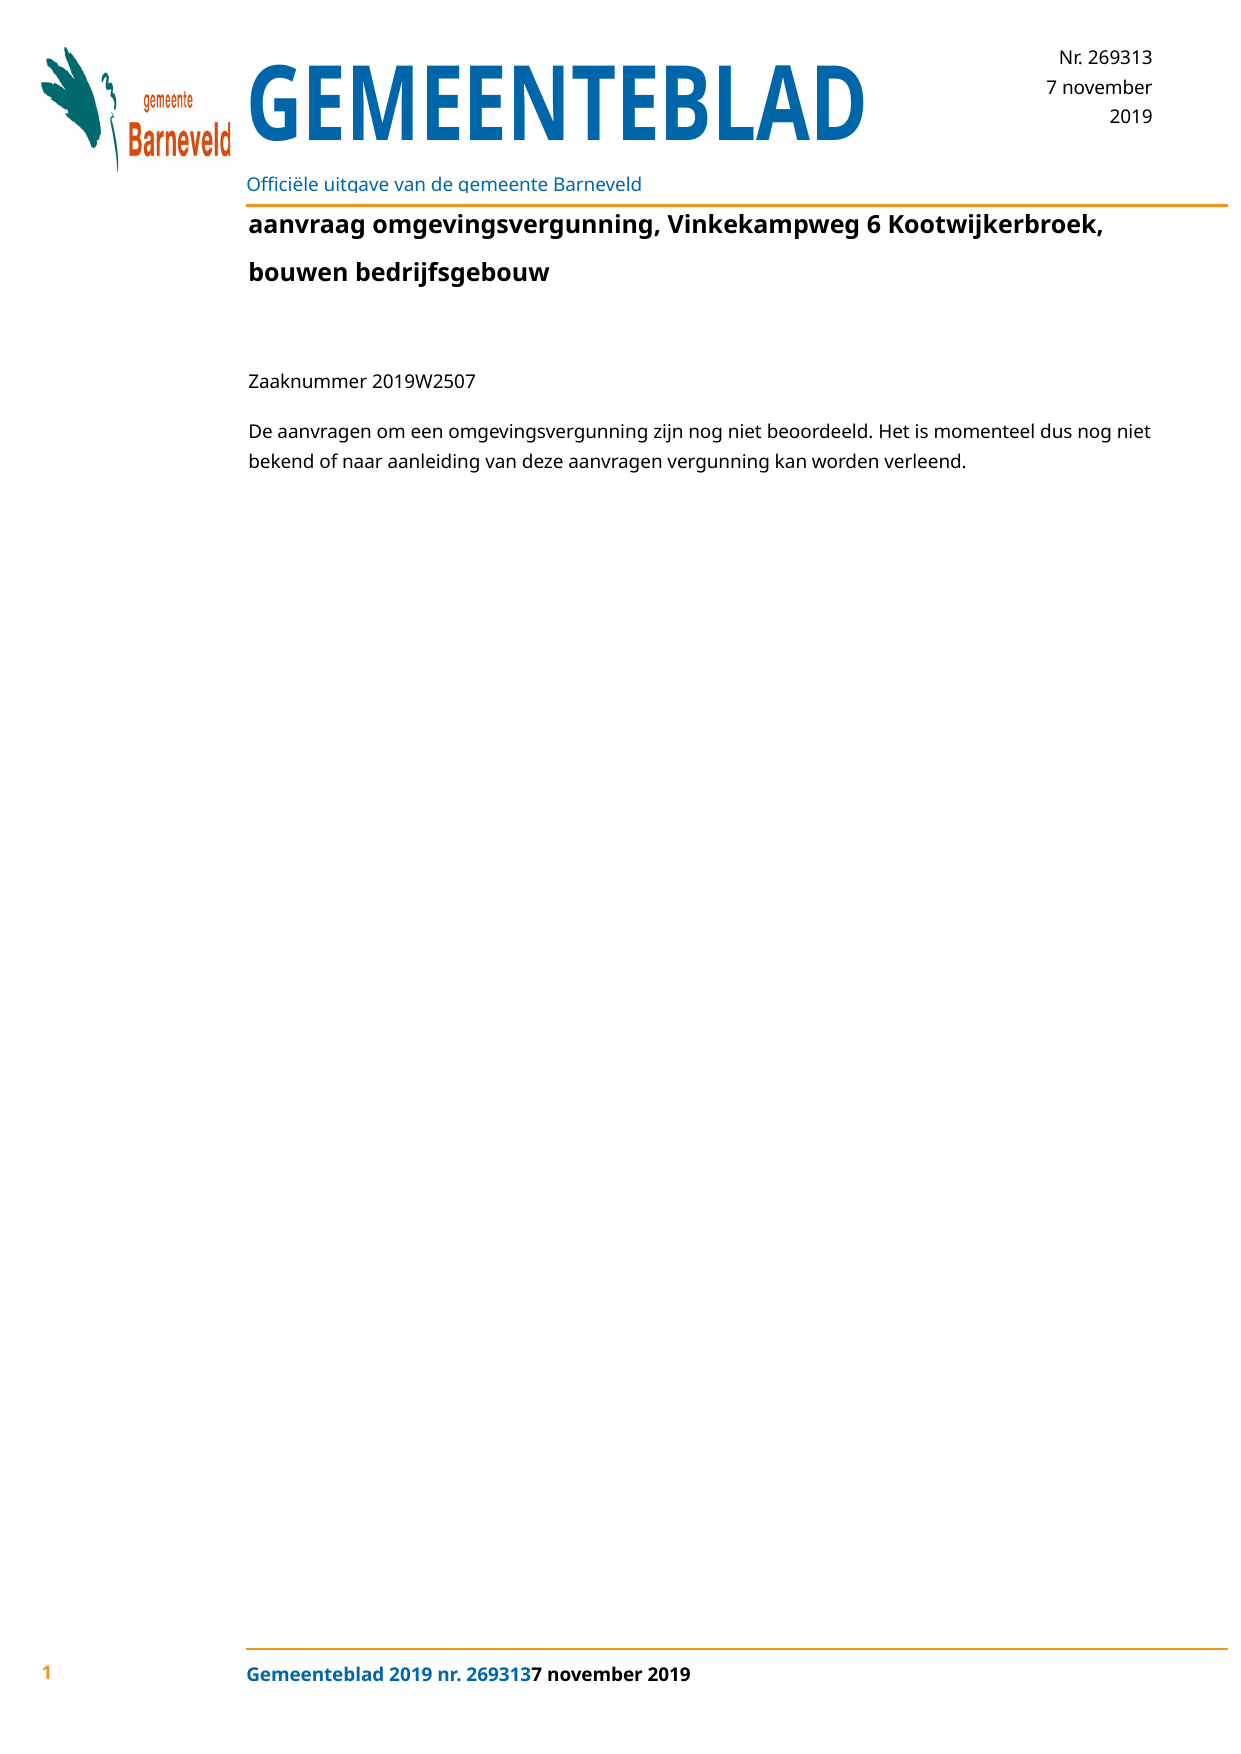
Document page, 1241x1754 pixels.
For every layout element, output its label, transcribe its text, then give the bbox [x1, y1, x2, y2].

text Zaaknummer 2019W2507 [248, 368, 1152, 394]
picture [41, 47, 231, 172]
text aanvraag omgevingsvergunning, Vinkekampweg 6 Kootwijkerbroek, bouwen bedrijfsgebouw [248, 207, 1152, 288]
text De aanvragen om een omgevingsvergunning zijn nog niet beoordeeld. Het is momenteel dus nog niet bekend of naar aanleiding van deze aanvragen vergunning kan worden verleend. [248, 419, 1152, 474]
